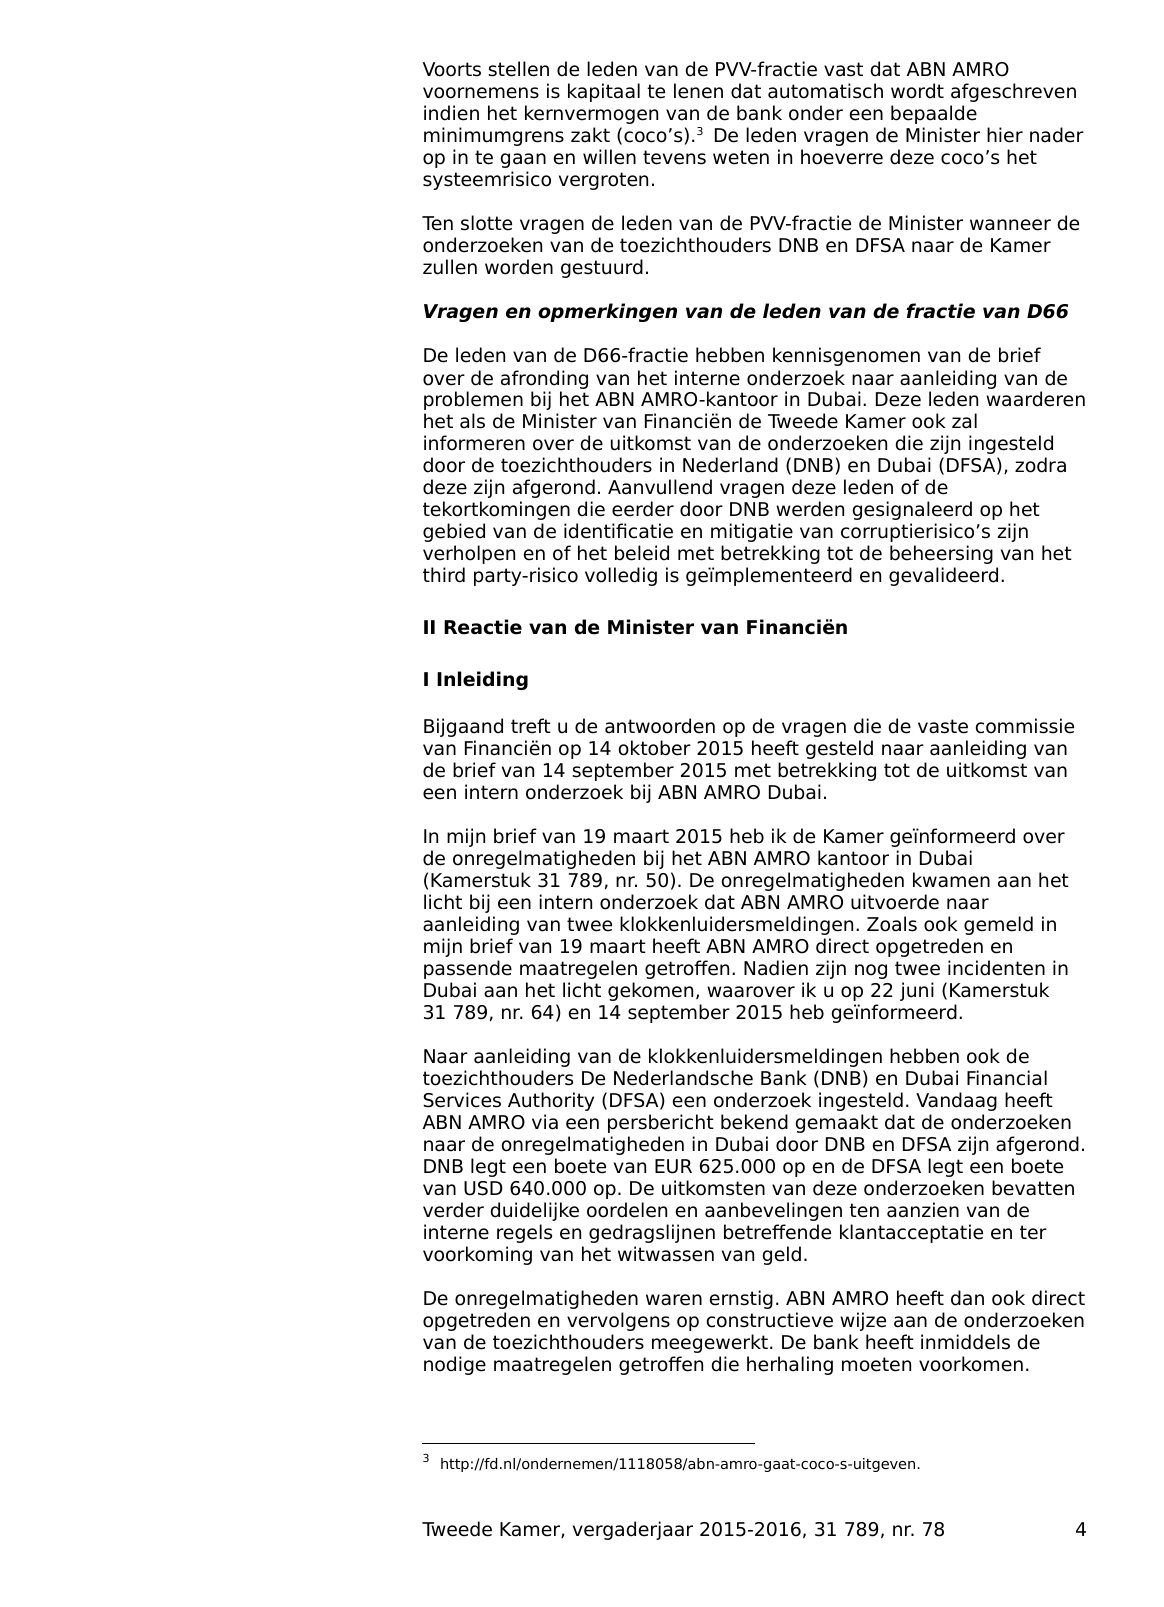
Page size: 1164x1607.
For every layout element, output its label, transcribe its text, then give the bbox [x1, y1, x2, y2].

text In mijn brief van 19 maart 2015 heb ik de Kamer geïnformeerd over de onregelmatigheden bij het ABN AMRO kantoor in Dubai (Kamerstuk 31 789, nr. 50). De onregelmatigheden kwamen aan het licht bij een intern onderzoek dat ABN AMRO uitvoerde naar aanleiding van twee klokkenluidersmeldingen. Zoals ook gemeld in mijn brief van 19 maart heeft ABN AMRO direct opgetreden en passende maatregelen getroffen. Nadien zijn nog twee incidenten in Dubai aan het licht gekomen, waarover ik u op 22 juni (Kamerstuk 31 789, nr. 64) en 14 september 2015 heb geïnformeerd. [422, 826, 1087, 1024]
subtitle Vragen en opmerkingen van de leden van de fractie van D66 [422, 301, 1087, 323]
subtitle II Reactie van de Minister van Financiën [422, 617, 1087, 639]
text http://fd.nl/ondernemen/1118058/abn-amro-gaat-coco-s-uitgeven. [422, 1452, 1087, 1474]
text De leden van de D66-fractie hebben kennisgenomen van de brief over de afronding van het interne onderzoek naar aanleiding van de problemen bij het ABN AMRO-kantoor in Dubai. Deze leden waarderen het als de Minister van Financiën de Tweede Kamer ook zal informeren over de uitkomst van de onderzoeken die zijn ingesteld door de toezichthouders in Nederland (DNB) en Dubai (DFSA), zodra deze zijn afgerond. Aanvullend vragen deze leden of de tekortkomingen die eerder door DNB werden gesignaleerd op het gebied van de identificatie en mitigatie van corruptierisico’s zijn verholpen en of het beleid met betrekking tot de beheersing van het third party-risico volledig is geïmplementeerd en gevalideerd. [422, 345, 1087, 587]
subtitle I Inleiding [422, 669, 1087, 691]
text Bijgaand treft u de antwoorden op de vragen die de vaste commissie van Financiën op 14 oktober 2015 heeft gesteld naar aanleiding van de brief van 14 september 2015 met betrekking tot de uitkomst van een intern onderzoek bij ABN AMRO Dubai. [422, 716, 1087, 804]
text Voorts stellen de leden van de PVV-fractie vast dat ABN AMRO voornemens is kapitaal te lenen dat automatisch wordt afgeschreven indien het kernvermogen van de bank onder een bepaalde minimumgrens zakt (coco’s). De leden vragen de Minister hier nader op in te gaan en willen tevens weten in hoeverre deze coco’s het systeemrisico vergroten. [422, 59, 1087, 191]
text Ten slotte vragen de leden van de PVV-fractie de Minister wanneer de onderzoeken van de toezichthouders DNB en DFSA naar de Kamer zullen worden gestuurd. [422, 213, 1087, 279]
text De onregelmatigheden waren ernstig. ABN AMRO heeft dan ook direct opgetreden en vervolgens op constructieve wijze aan de onderzoeken van de toezichthouders meegewerkt. De bank heeft inmiddels de nodige maatregelen getroffen die herhaling moeten voorkomen. [422, 1288, 1087, 1376]
text Naar aanleiding van de klokkenluidersmeldingen hebben ook de toezichthouders De Nederlandsche Bank (DNB) en Dubai Financial Services Authority (DFSA) een onderzoek ingesteld. Vandaag heeft ABN AMRO via een persbericht bekend gemaakt dat de onderzoeken naar de onregelmatigheden in Dubai door DNB en DFSA zijn afgerond. DNB legt een boete van EUR 625.000 op en de DFSA legt een boete van USD 640.000 op. De uitkomsten van deze onderzoeken bevatten verder duidelijke oordelen en aanbevelingen ten aanzien van de interne regels en gedragslijnen betreffende klantacceptatie en ter voorkoming van het witwassen van geld. [422, 1046, 1087, 1266]
